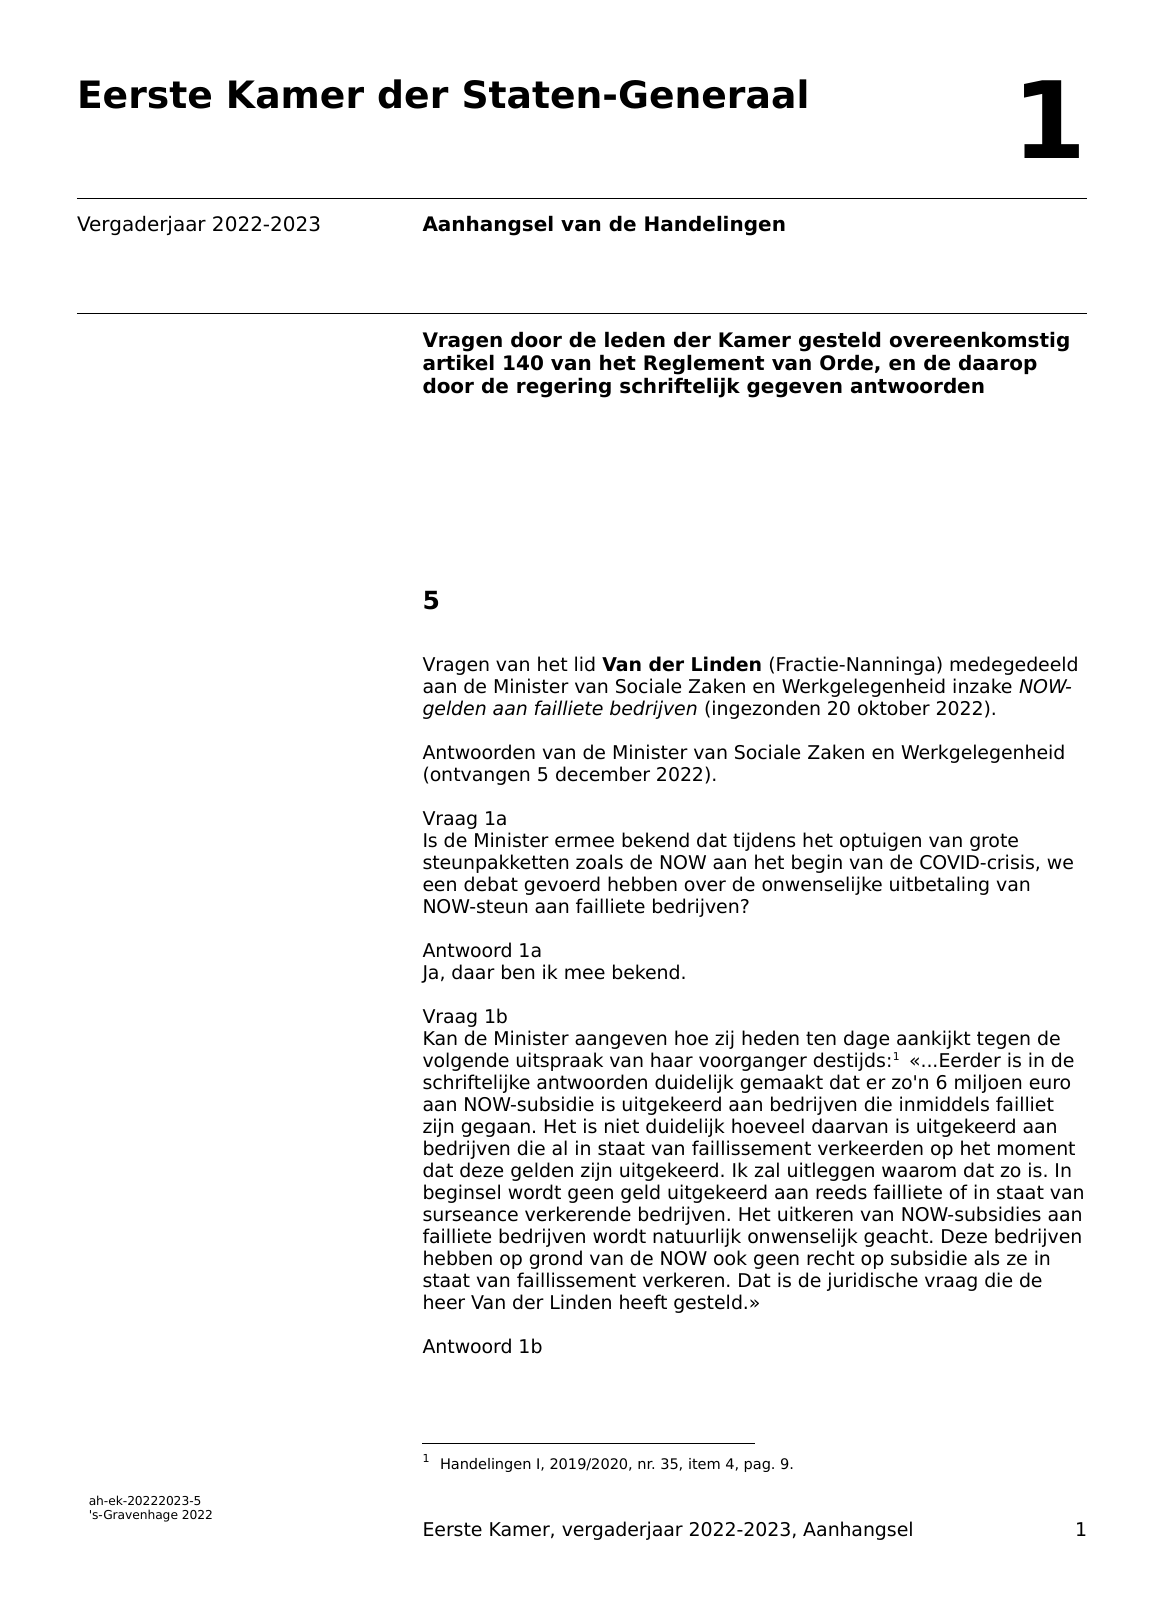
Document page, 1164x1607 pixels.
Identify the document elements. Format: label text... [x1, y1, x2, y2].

table_cell [77, 314, 422, 398]
text Vragen van het lid Van der Linden (Fractie-Nanninga) medegedeeld aan de Minister van Sociale Zaken en Werkgelegenheid inzake NOW-gelden aan failliete bedrijven (ingezonden 20 oktober 2022). [422, 653, 1087, 719]
text Kan de Minister aangeven hoe zij heden ten dage aankijkt tegen de volgende uitspraak van haar voorganger destijds: «...Eerder is in de schriftelijke antwoorden duidelijk gemaakt dat er zo'n 6 miljoen euro aan NOW-subsidie is uitgekeerd aan bedrijven die inmiddels failliet zijn gegaan. Het is niet duidelijk hoeveel daarvan is uitgekeerd aan bedrijven die al in staat van faillissement verkeerden op het moment dat deze gelden zijn uitgekeerd. Ik zal uitleggen waarom dat zo is. In beginsel wordt geen geld uitgekeerd aan reeds failliete of in staat van surseance verkerende bedrijven. Het uitkeren van NOW-subsidies aan failliete bedrijven wordt natuurlijk onwenselijk geacht. Deze bedrijven hebben op grond van de NOW ook geen recht op subsidie als ze in staat van faillissement verkeren. Dat is de juridische vraag die de heer Van der Linden heeft gesteld.» [422, 1028, 1087, 1314]
text Antwoorden van de Minister van Sociale Zaken en Werkgelegenheid (ontvangen 5 december 2022). [422, 742, 1087, 786]
text ah-ek-20222023-5 [88, 1494, 323, 1508]
table_cell Vergaderjaar 2022-2023 [77, 199, 422, 313]
text Handelingen I, 2019/2020, nr. 35, item 4, pag. 9. [422, 1452, 1087, 1474]
text Is de Minister ermee bekend dat tijdens het optuigen van grote steunpakketten zoals de NOW aan het begin van de COVID-crisis, we een debat gevoerd hebben over de onwenselijke uitbetaling van NOW-steun aan failliete bedrijven? [422, 830, 1087, 918]
text Antwoord 1a [422, 940, 1087, 962]
text Vraag 1a [422, 808, 1087, 830]
text Vraag 1b [422, 1006, 1087, 1028]
table_header Eerste Kamer der Staten-Generaal [77, 59, 886, 198]
table_cell Vragen door de leden der Kamer gesteld overeenkomstig artikel 140 van het Reglement van Orde, en de daarop door de regering schriftelijk gegeven antwoorden [422, 314, 1087, 398]
text 's-Gravenhage 2022 [88, 1508, 323, 1522]
text 5 [422, 586, 1087, 615]
table_cell Aanhangsel van de Handelingen [422, 199, 1087, 313]
text Antwoord 1b [422, 1336, 1087, 1358]
text Ja, daar ben ik mee bekend. [422, 962, 1087, 984]
table_header 1 [886, 59, 1087, 198]
